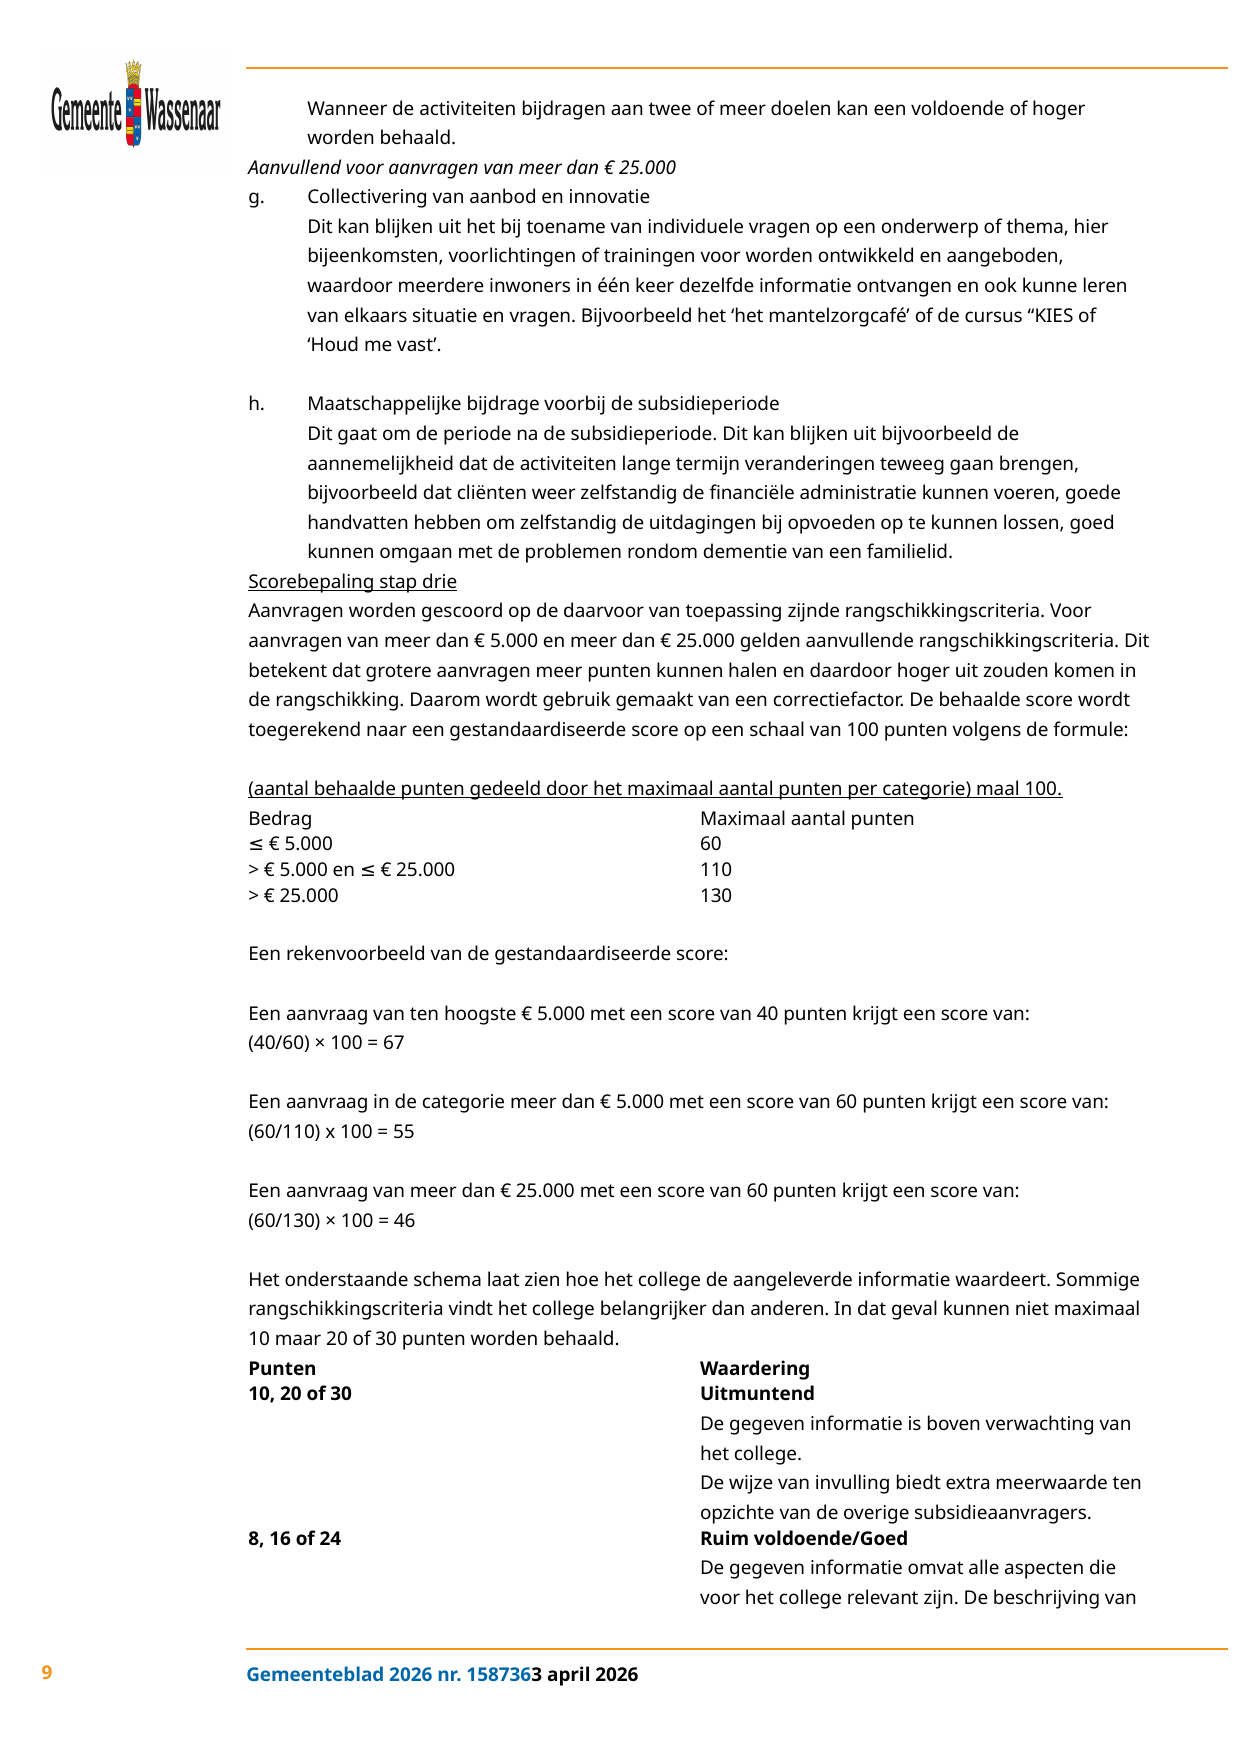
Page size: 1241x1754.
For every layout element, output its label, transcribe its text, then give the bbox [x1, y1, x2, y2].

picture [41, 47, 231, 172]
text Aanvullend voor aanvragen van meer dan € 25.000 [248, 154, 1152, 180]
text (60/130) × 100 = 46 [248, 1207, 1152, 1233]
table_header Waardering [700, 1355, 1152, 1381]
list Wanneer de activiteiten bijdragen aan twee of meer doelen kan een voldoende of hoger worden behaald. [248, 95, 1152, 150]
table_header Punten [248, 1355, 700, 1381]
table_cell Ruim voldoende/Goed De gegeven informatie omvat alle aspecten die voor het college relevant zijn. De beschrijving van [700, 1525, 1152, 1609]
text Een aanvraag van ten hoogste € 5.000 met een score van 40 punten krijgt een score van: [248, 1000, 1152, 1026]
table_cell 110 [700, 856, 1152, 882]
table_cell 130 [700, 882, 1152, 908]
table_header Maximaal aantal punten [700, 805, 1152, 831]
table_cell Uitmuntend De gegeven informatie is boven verwachting van het college. De wijze van invulling biedt extra meerwaarde ten opzichte van de overige subsidieaanvragers. [700, 1381, 1152, 1525]
text (40/60) × 100 = 67 [248, 1029, 1152, 1055]
table_cell 10, 20 of 30 [248, 1381, 700, 1525]
list Dit kan blijken uit het bij toename van individuele vragen op een onderwerp of thema, hier bijeenkomsten, voorlichtingen of trainingen voor worden ontwikkeld en aangeboden, waardoor meerdere inwoners in één keer dezelfde informatie ontvangen en ook kunne leren van elkaars situatie en vragen. Bijvoorbeeld het ‘het mantelzorgcafé’ of de cursus “KIES of ‘Houd me vast’. [248, 213, 1152, 357]
table_cell > € 25.000 [248, 882, 700, 908]
text Een aanvraag van meer dan € 25.000 met een score van 60 punten krijgt een score van: [248, 1177, 1152, 1203]
text Aanvragen worden gescoord op de daarvoor van toepassing zijnde rangschikkingscriteria. Voor aanvragen van meer dan € 5.000 en meer dan € 25.000 gelden aanvullende rangschikkingscriteria. Dit betekent dat grotere aanvragen meer punten kunnen halen en daardoor hoger uit zouden komen in de rangschikking. Daarom wordt gebruik gemaakt van een correctiefactor. De behaalde score wordt toegerekend naar een gestandaardiseerde score op een schaal van 100 punten volgens de formule: [248, 598, 1152, 742]
text Een aanvraag in de categorie meer dan € 5.000 met een score van 60 punten krijgt een score van: [248, 1088, 1152, 1114]
table_cell 60 [700, 831, 1152, 856]
list Maatschappelijke bijdrage voorbij de subsidieperiode [248, 391, 1152, 416]
list Dit gaat om de periode na de subsidieperiode. Dit kan blijken uit bijvoorbeeld de aannemelijkheid dat de activiteiten lange termijn veranderingen teweeg gaan brengen, bijvoorbeeld dat cliënten weer zelfstandig de financiële administratie kunnen voeren, goede handvatten hebben om zelfstandig de uitdagingen bij opvoeden op te kunnen lossen, goed kunnen omgaan met de problemen rondom dementie van een familielid. [248, 420, 1152, 564]
text (aantal behaalde punten gedeeld door het maximaal aantal punten per categorie) maal 100. [248, 775, 1152, 801]
text Scorebepaling stap drie [248, 568, 1152, 594]
text Het onderstaande schema laat zien hoe het college de aangeleverde informatie waardeert. Sommige rangschikkingscriteria vindt het college belangrijker dan anderen. In dat geval kunnen niet maximaal 10 maar 20 of 30 punten worden behaald. [248, 1266, 1152, 1351]
list Collectivering van aanbod en innovatie [248, 183, 1152, 209]
text (60/110) x 100 = 55 [248, 1118, 1152, 1144]
table_cell 8, 16 of 24 [248, 1525, 700, 1609]
table_cell > € 5.000 en ≤ € 25.000 [248, 856, 700, 882]
table_header Bedrag [248, 805, 700, 831]
table_cell ≤ € 5.000 [248, 831, 700, 856]
text Een rekenvoorbeeld van de gestandaardiseerde score: [248, 941, 1152, 966]
